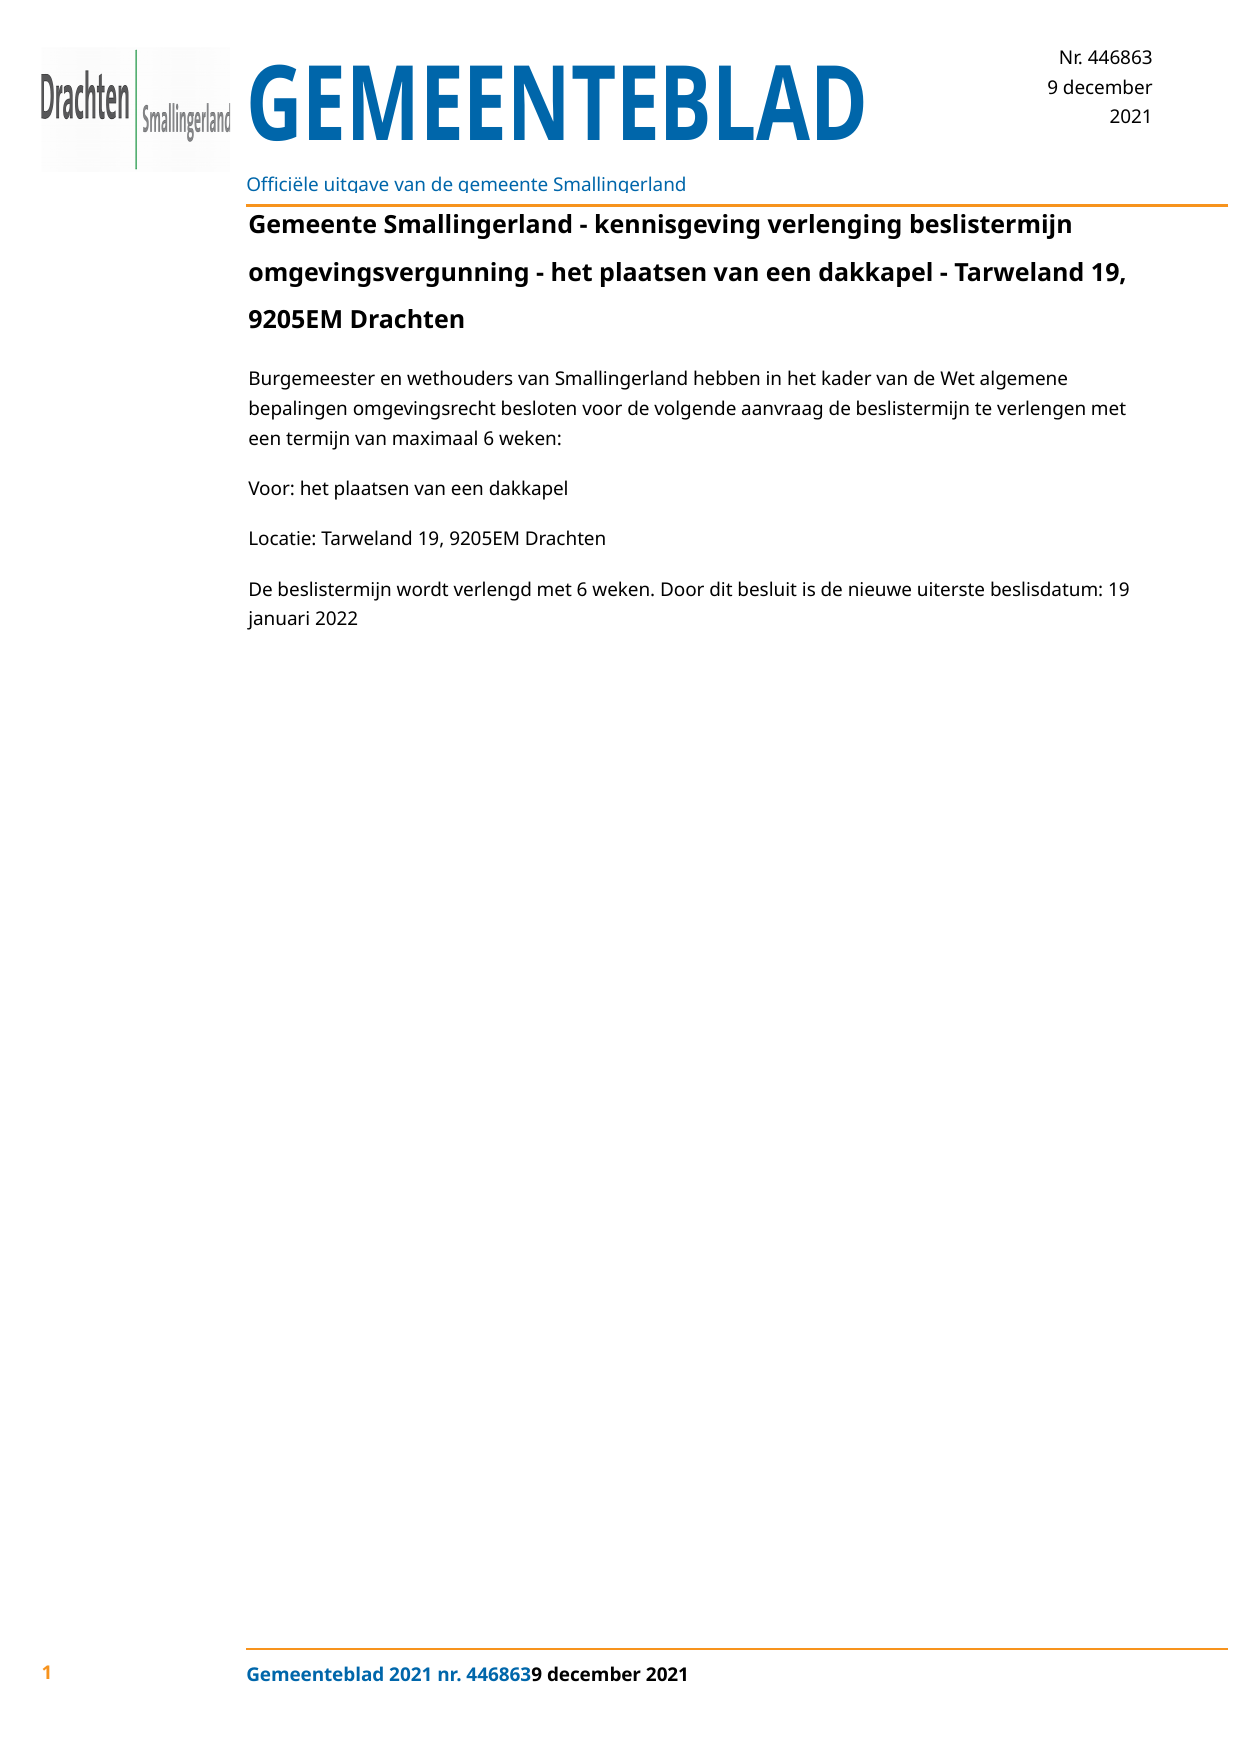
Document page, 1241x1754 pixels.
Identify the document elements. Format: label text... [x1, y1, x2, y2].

text Voor: het plaatsen van een dakkapel [248, 475, 1152, 501]
text Locatie: Tarweland 19, 9205EM Drachten [248, 526, 1152, 551]
text Gemeente Smallingerland - kennisgeving verlenging beslistermijn omgevingsvergunning - het plaatsen van een dakkapel - Tarweland 19, 9205EM Drachten [248, 207, 1152, 336]
text Burgemeester en wethouders van Smallingerland hebben in het kader van de Wet algemene bepalingen omgevingsrecht besloten voor de volgende aanvraag de beslistermijn te verlengen met een termijn van maximaal 6 weken: [248, 366, 1152, 450]
text De beslistermijn wordt verlengd met 6 weken. Door dit besluit is de nieuwe uiterste beslisdatum: 19 januari 2022 [248, 576, 1152, 631]
picture [41, 47, 231, 172]
